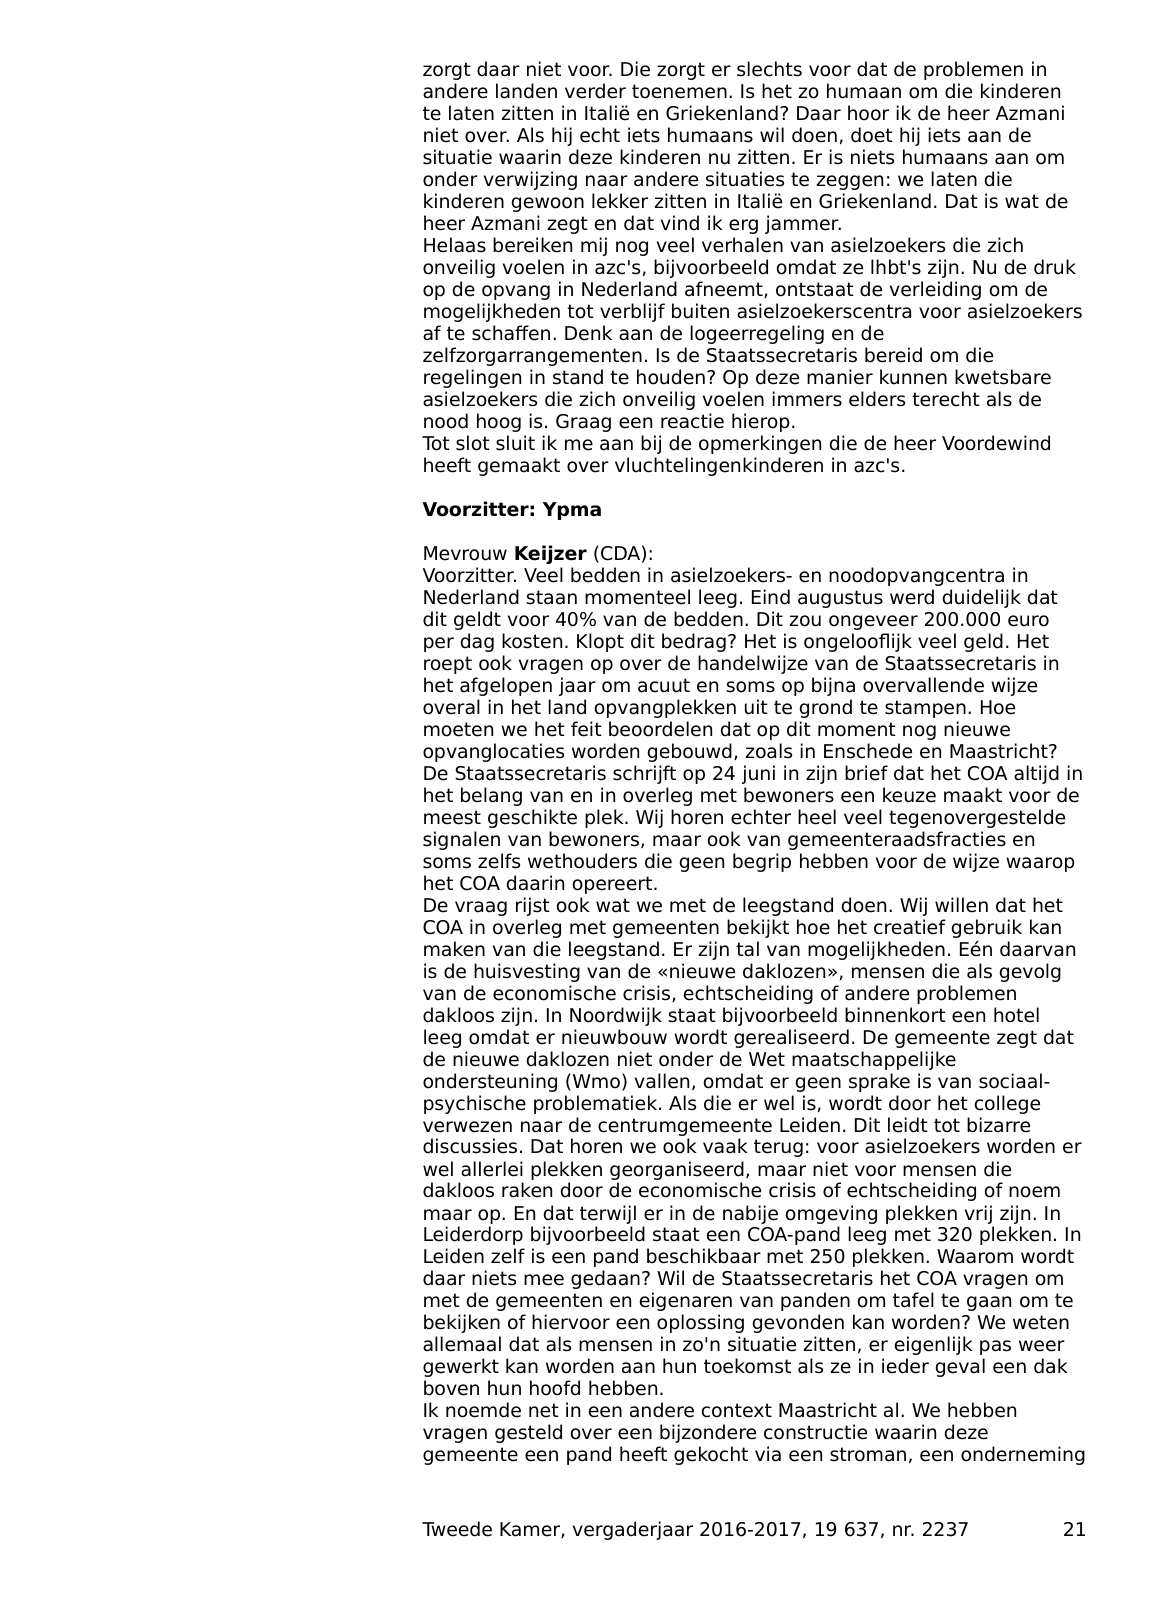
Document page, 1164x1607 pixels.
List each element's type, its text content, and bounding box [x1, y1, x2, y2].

text Ik noemde net in een andere context Maastricht al. We hebben vragen gesteld over een bijzondere constructie waarin deze gemeente een pand heeft gekocht via een stroman, een onderneming [422, 1400, 1087, 1466]
text De vraag rijst ook wat we met de leegstand doen. Wij willen dat het COA in overleg met gemeenten bekijkt hoe het creatief gebruik kan maken van die leegstand. Er zijn tal van mogelijkheden. Eén daarvan is de huisvesting van de «nieuwe daklozen», mensen die als gevolg van de economische crisis, echtscheiding of andere problemen dakloos zijn. In Noordwijk staat bijvoorbeeld binnenkort een hotel leeg omdat er nieuwbouw wordt gerealiseerd. De gemeente zegt dat de nieuwe daklozen niet onder de Wet maatschappelijke ondersteuning (Wmo) vallen, omdat er geen sprake is van sociaal-psychische problematiek. Als die er wel is, wordt door het college verwezen naar de centrumgemeente Leiden. Dit leidt tot bizarre discussies. Dat horen we ook vaak terug: voor asielzoekers worden er wel allerlei plekken georganiseerd, maar niet voor mensen die dakloos raken door de economische crisis of echtscheiding of noem maar op. En dat terwijl er in de nabije omgeving plekken vrij zijn. In Leiderdorp bijvoorbeeld staat een COA-pand leeg met 320 plekken. In Leiden zelf is een pand beschikbaar met 250 plekken. Waarom wordt daar niets mee gedaan? Wil de Staatssecretaris het COA vragen om met de gemeenten en eigenaren van panden om tafel te gaan om te bekijken of hiervoor een oplossing gevonden kan worden? We weten allemaal dat als mensen in zo'n situatie zitten, er eigenlijk pas weer gewerkt kan worden aan hun toekomst als ze in ieder geval een dak boven hun hoofd hebben. [422, 895, 1087, 1400]
text Mevrouw Keijzer (CDA): [422, 543, 1087, 565]
text Tot slot sluit ik me aan bij de opmerkingen die de heer Voordewind heeft gemaakt over vluchtelingenkinderen in azc's. [422, 433, 1087, 477]
subtitle Voorzitter: Ypma [422, 499, 1087, 521]
text Voorzitter. Veel bedden in asielzoekers- en noodopvangcentra in Nederland staan momenteel leeg. Eind augustus werd duidelijk dat dit geldt voor 40% van de bedden. Dit zou ongeveer 200.000 euro per dag kosten. Klopt dit bedrag? Het is ongelooflijk veel geld. Het roept ook vragen op over de handelwijze van de Staatssecretaris in het afgelopen jaar om acuut en soms op bijna overvallende wijze overal in het land opvangplekken uit te grond te stampen. Hoe moeten we het feit beoordelen dat op dit moment nog nieuwe opvanglocaties worden gebouwd, zoals in Enschede en Maastricht? De Staatssecretaris schrijft op 24 juni in zijn brief dat het COA altijd in het belang van en in overleg met bewoners een keuze maakt voor de meest geschikte plek. Wij horen echter heel veel tegenovergestelde signalen van bewoners, maar ook van gemeenteraadsfracties en soms zelfs wethouders die geen begrip hebben voor de wijze waarop het COA daarin opereert. [422, 565, 1087, 895]
text Helaas bereiken mij nog veel verhalen van asielzoekers die zich onveilig voelen in azc's, bijvoorbeeld omdat ze lhbt's zijn. Nu de druk op de opvang in Nederland afneemt, ontstaat de verleiding om de mogelijkheden tot verblijf buiten asielzoekerscentra voor asielzoekers af te schaffen. Denk aan de logeerregeling en de zelfzorgarrangementen. Is de Staatssecretaris bereid om die regelingen in stand te houden? Op deze manier kunnen kwetsbare asielzoekers die zich onveilig voelen immers elders terecht als de nood hoog is. Graag een reactie hierop. [422, 235, 1087, 433]
text zorgt daar niet voor. Die zorgt er slechts voor dat de problemen in andere landen verder toenemen. Is het zo humaan om die kinderen te laten zitten in Italië en Griekenland? Daar hoor ik de heer Azmani niet over. Als hij echt iets humaans wil doen, doet hij iets aan de situatie waarin deze kinderen nu zitten. Er is niets humaans aan om onder verwijzing naar andere situaties te zeggen: we laten die kinderen gewoon lekker zitten in Italië en Griekenland. Dat is wat de heer Azmani zegt en dat vind ik erg jammer. [422, 59, 1087, 235]
